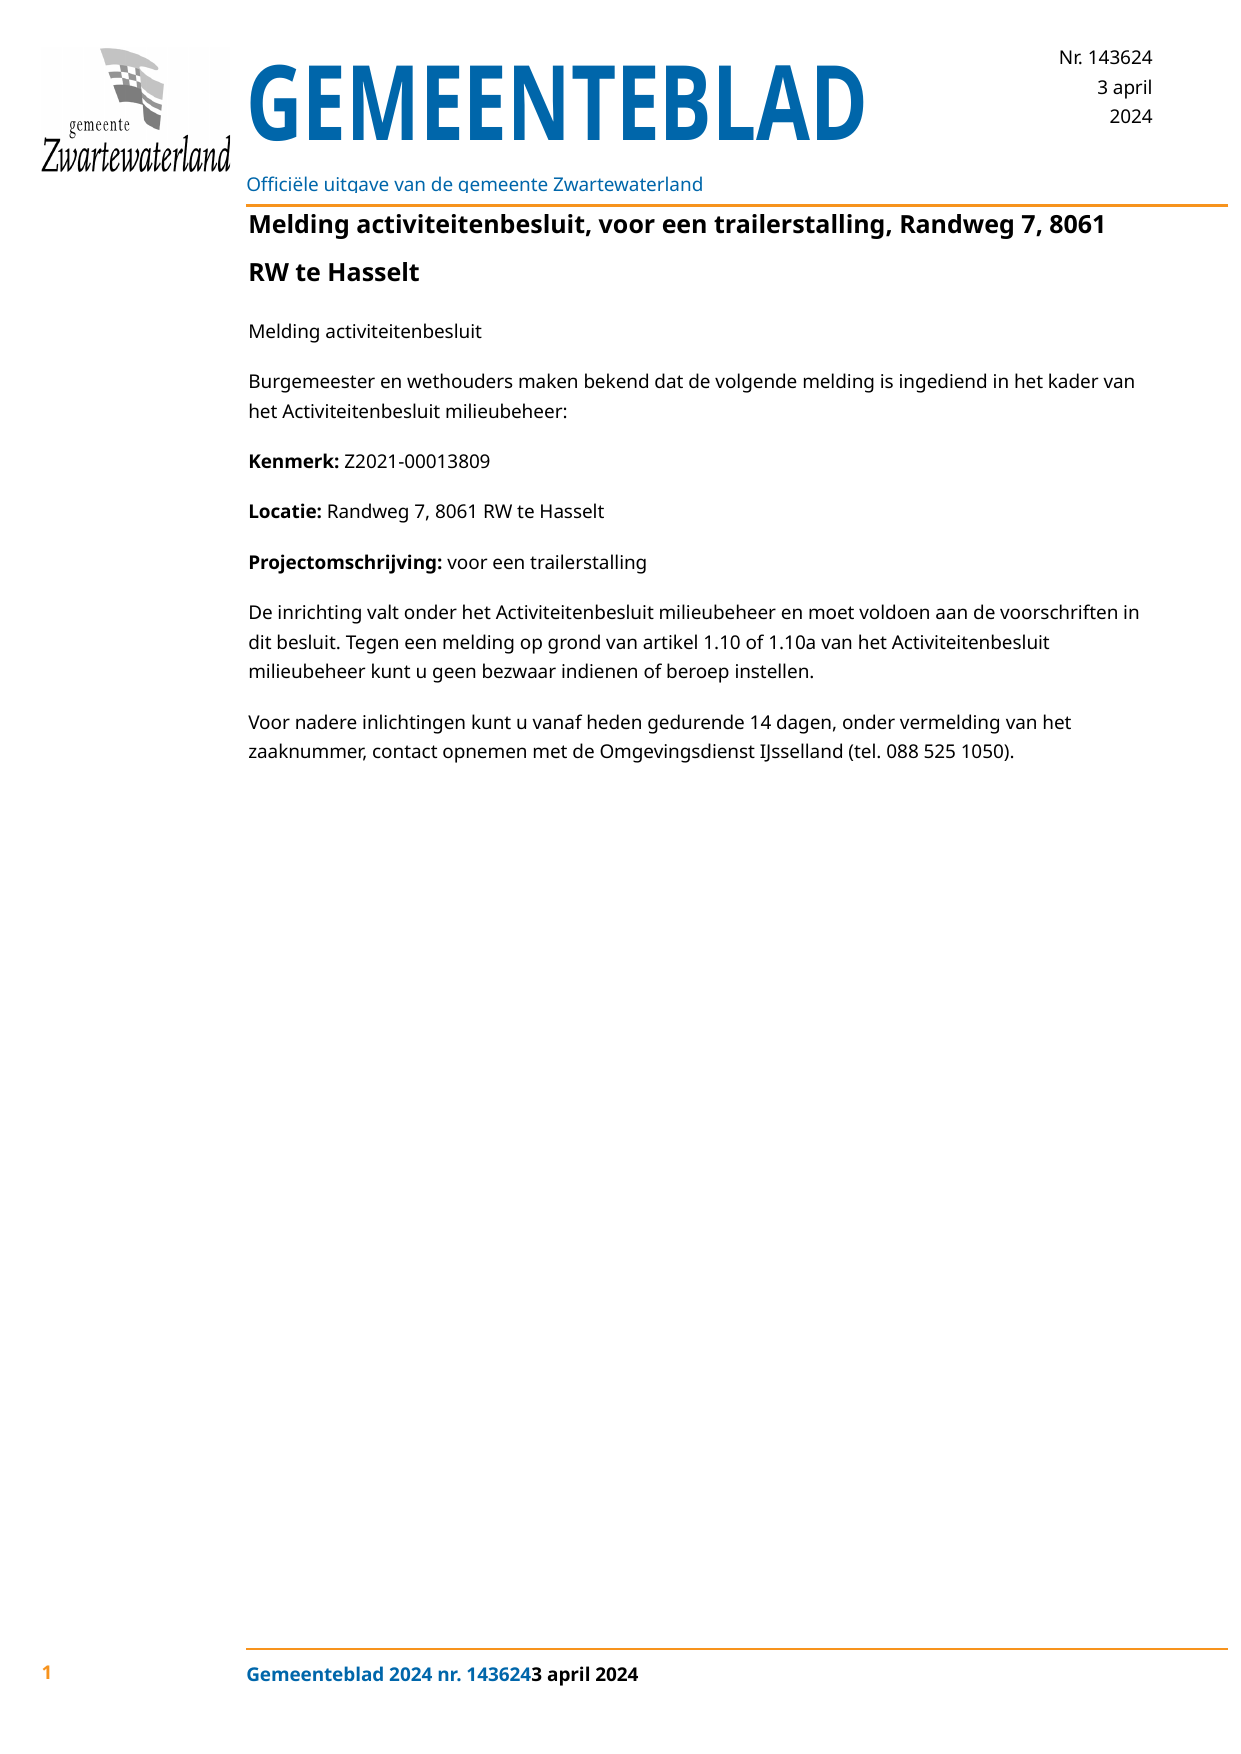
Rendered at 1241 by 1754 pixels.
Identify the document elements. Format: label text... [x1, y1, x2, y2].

text Melding activiteitenbesluit, voor een trailerstalling, Randweg 7, 8061 RW te Hasselt [248, 207, 1152, 288]
text De inrichting valt onder het Activiteitenbesluit milieubeheer en moet voldoen aan de voorschriften in dit besluit. Tegen een melding op grond van artikel 1.10 of 1.10a van het Activiteitenbesluit milieubeheer kunt u geen bezwaar indienen of beroep instellen. [248, 599, 1152, 684]
text Locatie: Randweg 7, 8061 RW te Hasselt [248, 499, 1152, 524]
text Projectomschrijving: voor een trailerstalling [248, 549, 1152, 575]
picture [41, 47, 231, 172]
text Voor nadere inlichtingen kunt u vanaf heden gedurende 14 dagen, onder vermelding van het zaaknummer, contact opnemen met de Omgevingsdienst IJsselland (tel. 088 525 1050). [248, 709, 1152, 764]
text Kenmerk: Z2021-00013809 [248, 448, 1152, 474]
text Burgemeester en wethouders maken bekend dat de volgende melding is ingediend in het kader van het Activiteitenbesluit milieubeheer: [248, 368, 1152, 424]
text Melding activiteitenbesluit [248, 318, 1152, 344]
